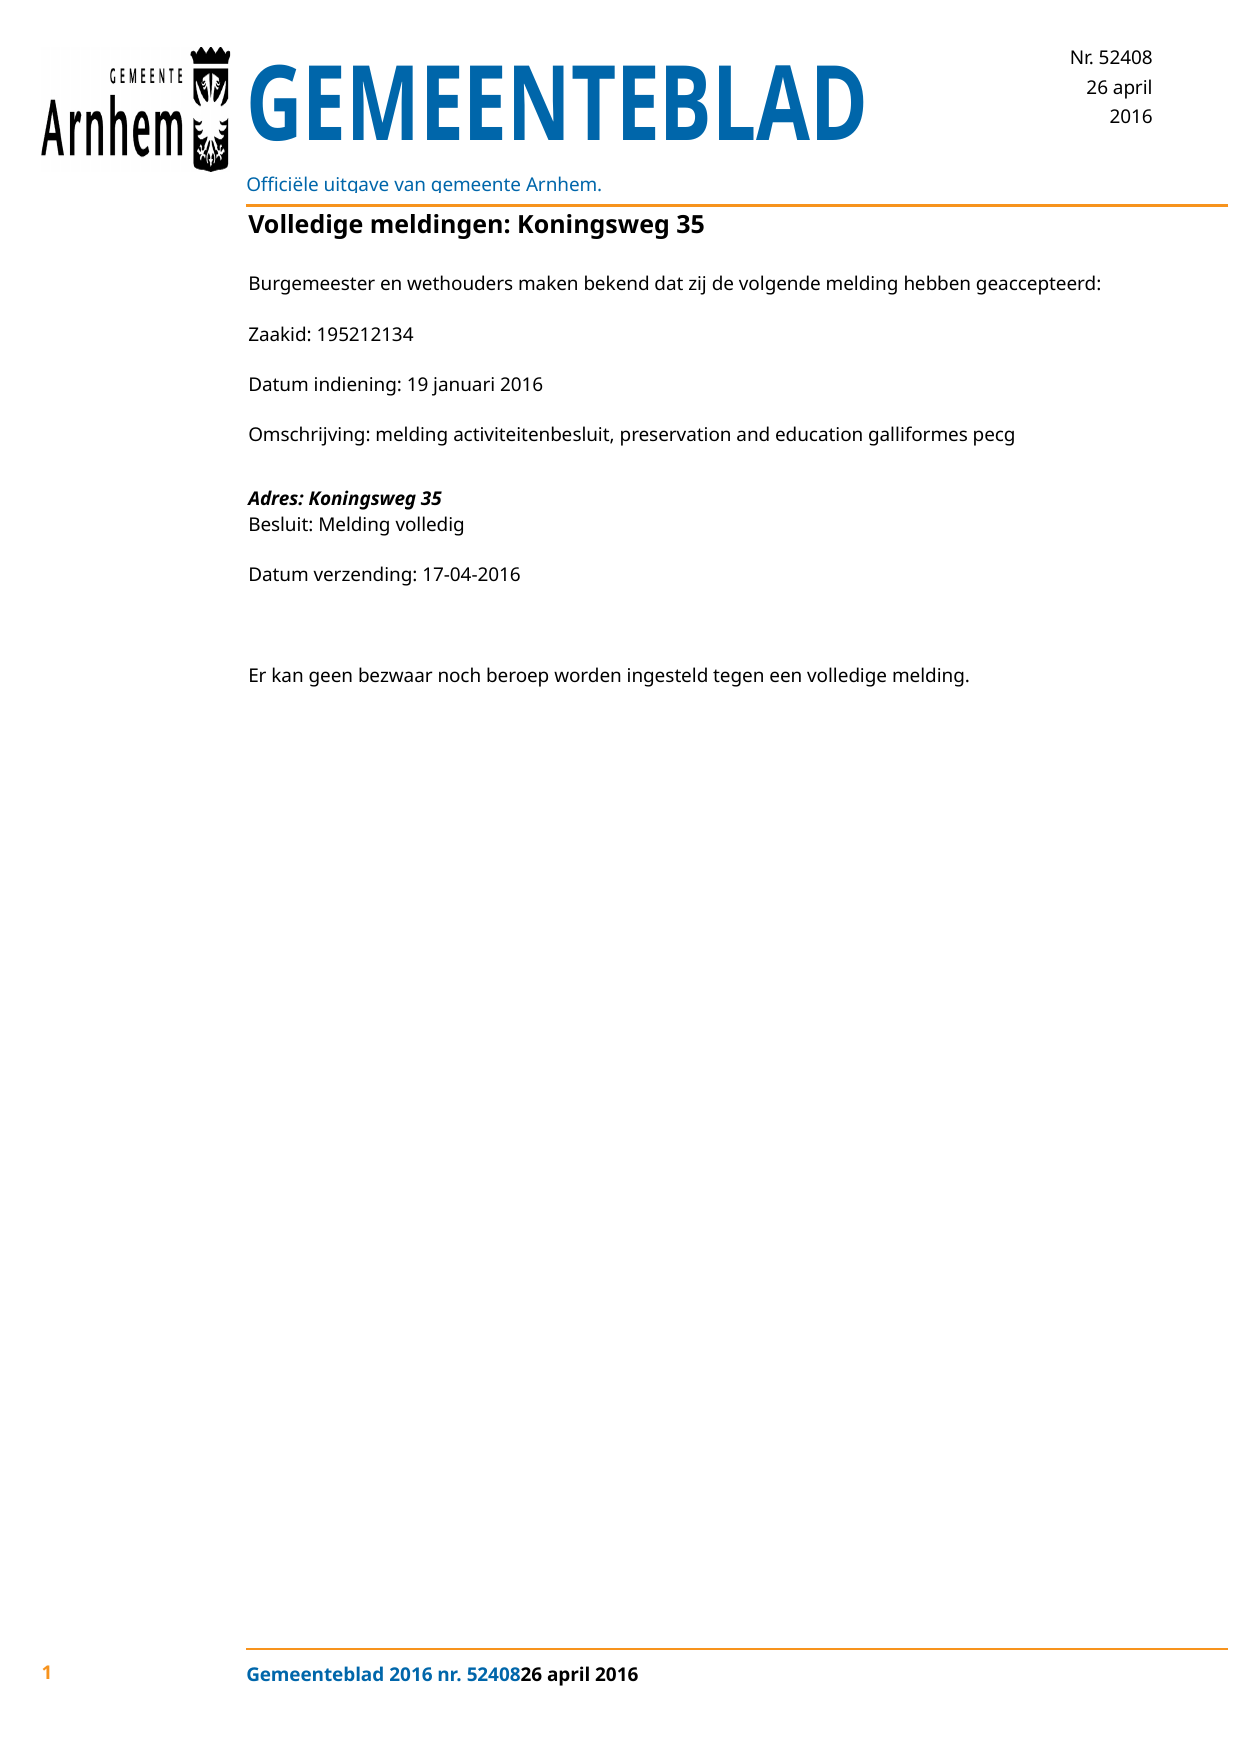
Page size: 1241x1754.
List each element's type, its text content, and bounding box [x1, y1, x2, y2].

text Volledige meldingen: Koningsweg 35 [248, 207, 1152, 241]
text Omschrijving: melding activiteitenbesluit, preservation and education galliformes pecg [248, 422, 1152, 447]
text Datum verzending: 17-04-2016 [248, 562, 1152, 587]
text Zaakid: 195212134 [248, 321, 1152, 346]
text Besluit: Melding volledig [248, 511, 1152, 537]
text Datum indiening: 19 januari 2016 [248, 371, 1152, 397]
text Adres: Koningsweg 35 [248, 486, 1152, 511]
text Burgemeester en wethouders maken bekend dat zij de volgende melding hebben geaccepteerd: [248, 270, 1152, 296]
text Er kan geen bezwaar noch beroep worden ingesteld tegen een volledige melding. [248, 662, 1152, 688]
picture [41, 47, 231, 172]
